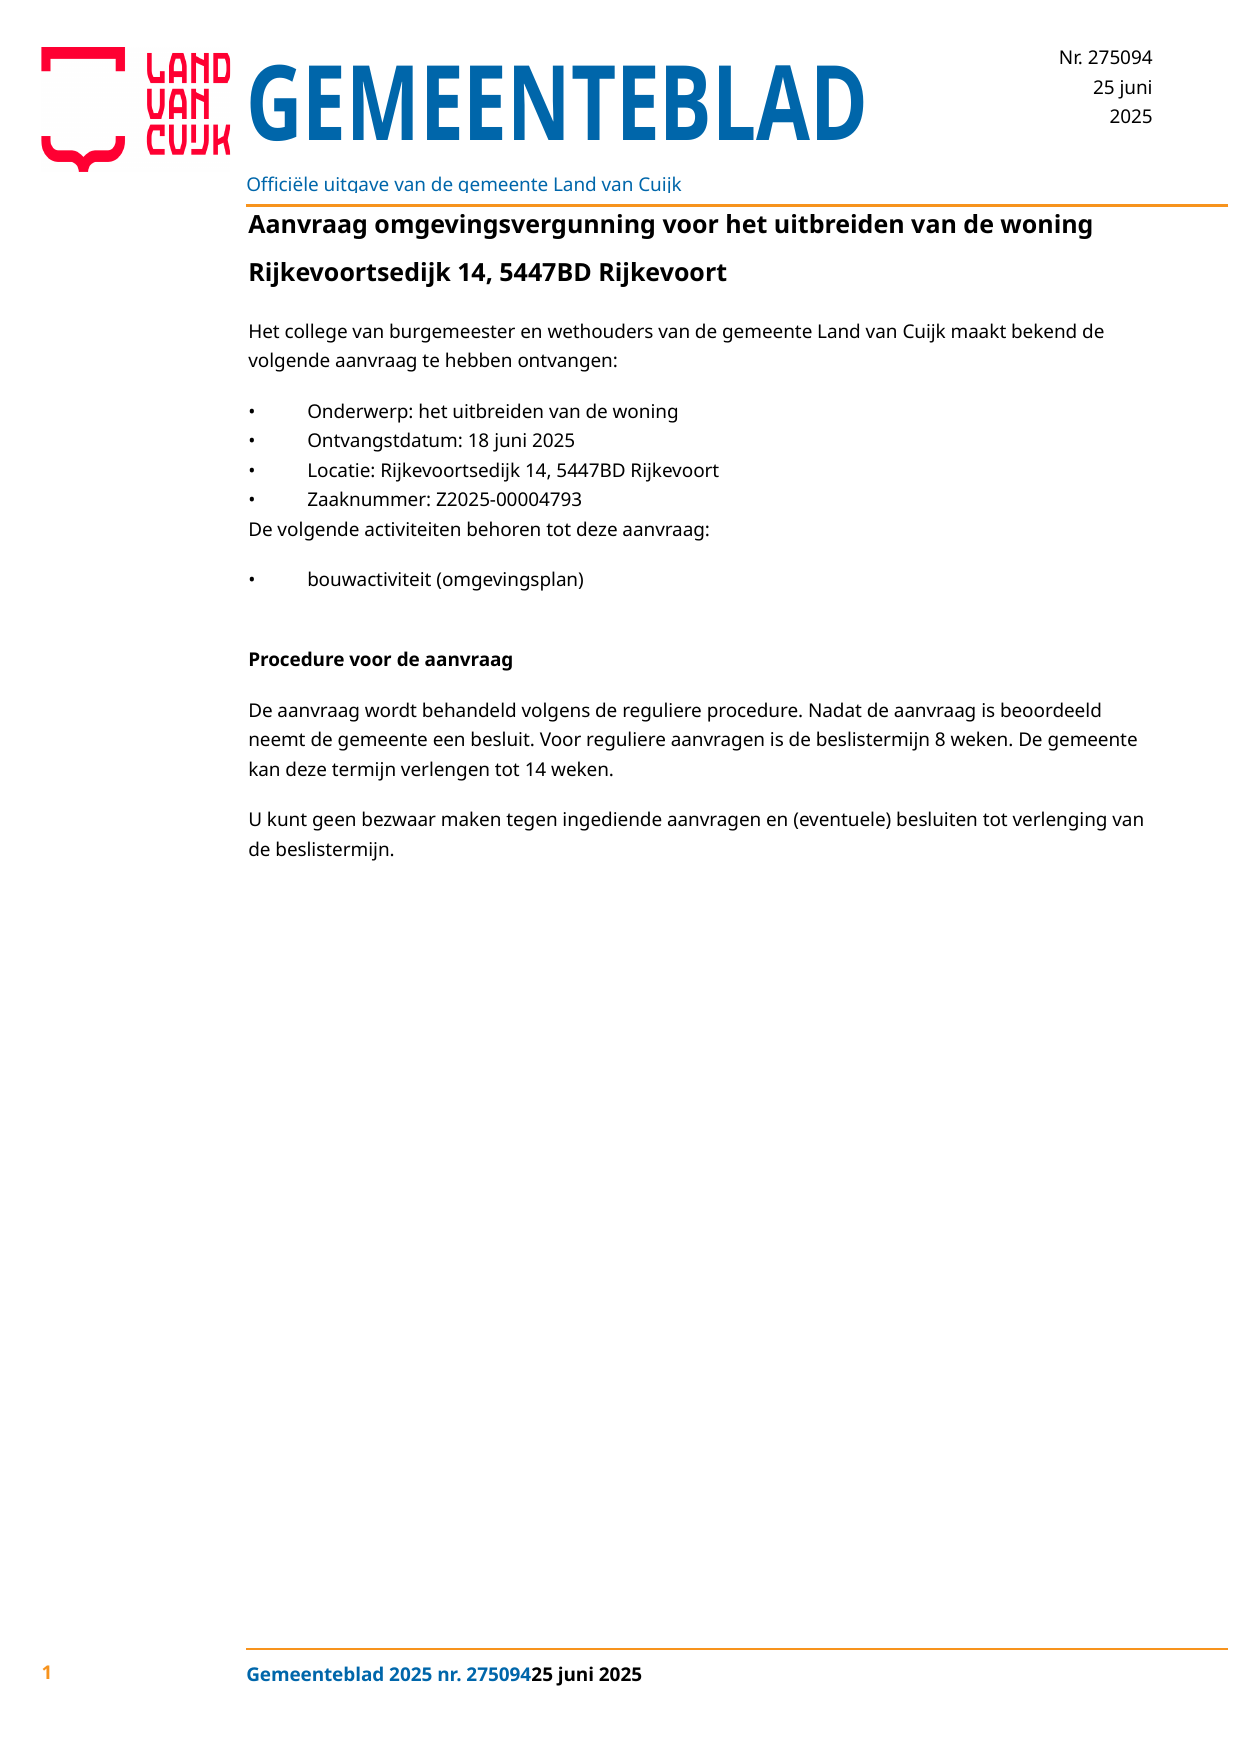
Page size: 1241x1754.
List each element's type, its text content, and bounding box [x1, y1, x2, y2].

list Locatie: Rijkevoortsedijk 14, 5447BD Rijkevoort [248, 457, 1152, 483]
list Ontvangstdatum: 18 juni 2025 [248, 427, 1152, 453]
picture [41, 47, 231, 172]
list Zaaknummer: Z2025-00004793 [248, 487, 1152, 512]
text Aanvraag omgevingsvergunning voor het uitbreiden van de woning Rijkevoortsedijk 14, 5447BD Rijkevoort [248, 207, 1152, 288]
list bouwactiviteit (omgevingsplan) [248, 567, 1152, 592]
text U kunt geen bezwaar maken tegen ingediende aanvragen en (eventuele) besluiten tot verlenging van de beslistermijn. [248, 807, 1152, 862]
text Procedure voor de aanvraag [248, 647, 1152, 672]
text De volgende activiteiten behoren tot deze aanvraag: [248, 516, 1152, 542]
list Onderwerp: het uitbreiden van de woning [248, 398, 1152, 424]
text De aanvraag wordt behandeld volgens de reguliere procedure. Nadat de aanvraag is beoordeeld neemt de gemeente een besluit. Voor reguliere aanvragen is de beslistermijn 8 weken. De gemeente kan deze termijn verlengen tot 14 weken. [248, 697, 1152, 782]
text Het college van burgemeester en wethouders van de gemeente Land van Cuijk maakt bekend de volgende aanvraag te hebben ontvangen: [248, 318, 1152, 373]
